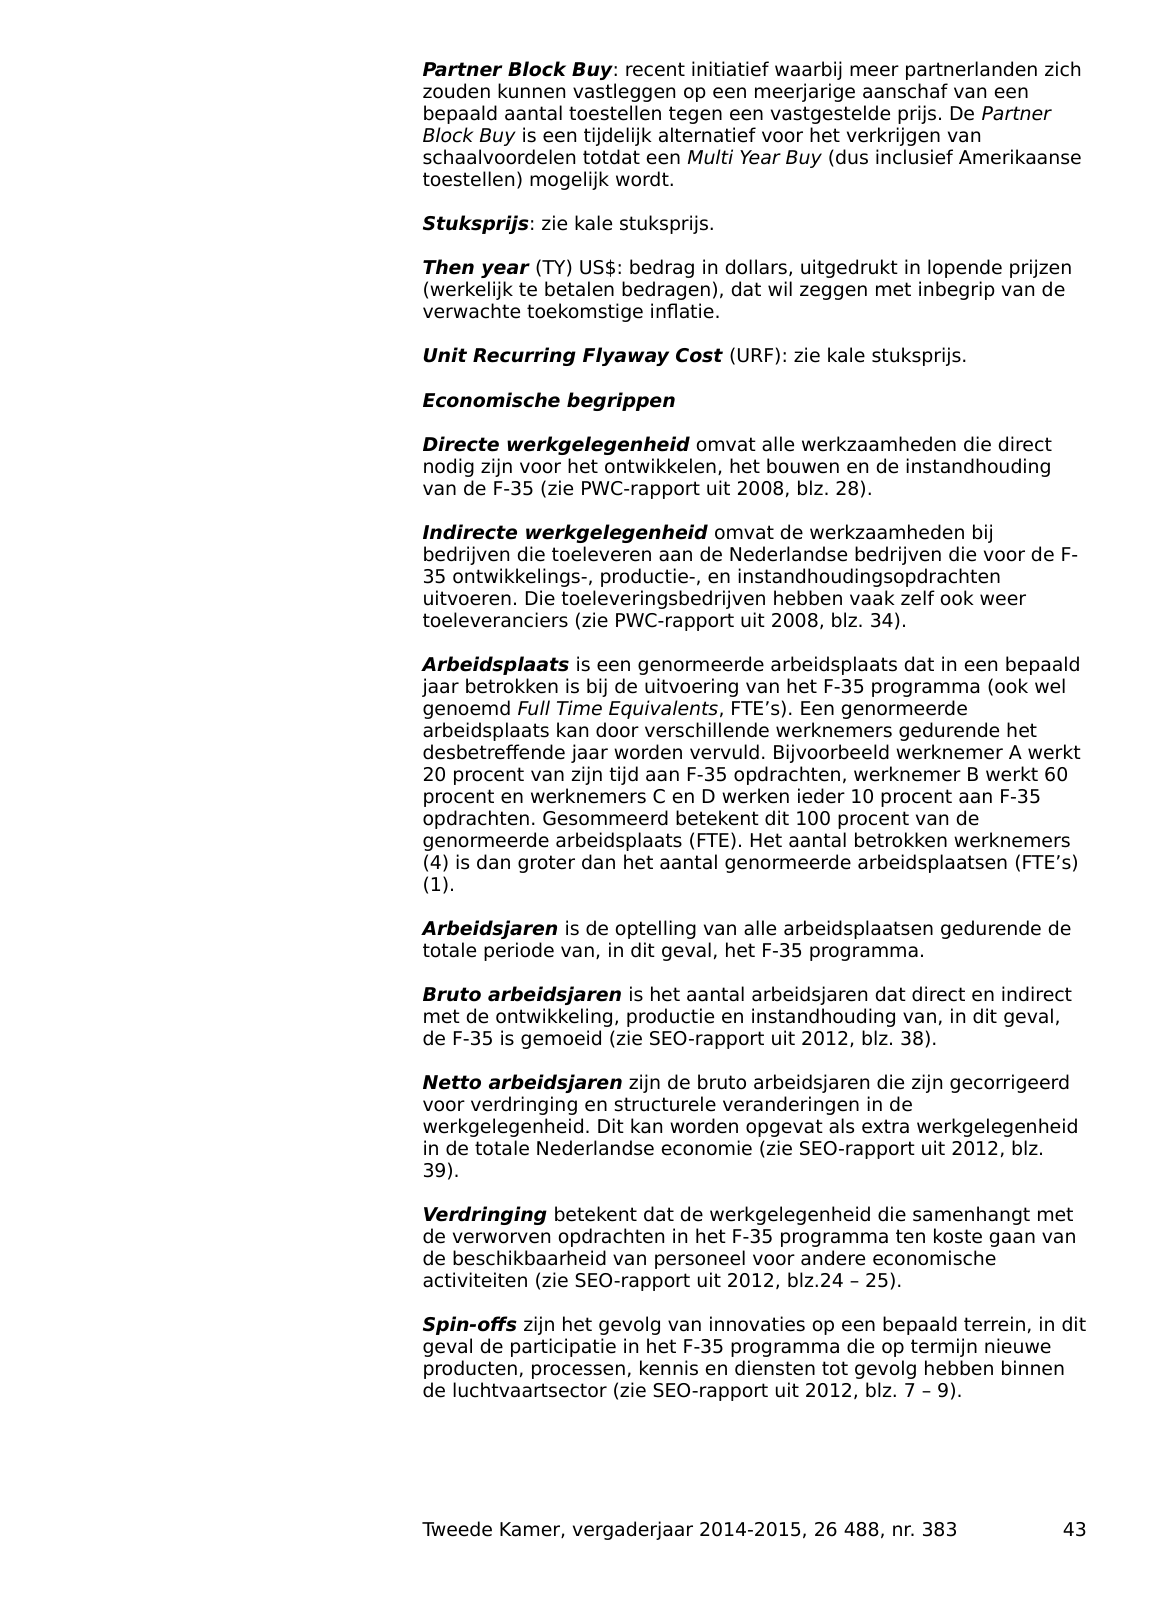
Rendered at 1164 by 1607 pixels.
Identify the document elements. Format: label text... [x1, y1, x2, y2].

subtitle Economische begrippen [422, 389, 1087, 412]
text Partner Block Buy: recent initiatief waarbij meer partnerlanden zich zouden kunnen vastleggen op een meerjarige aanschaf van een bepaald aantal toestellen tegen een vastgestelde prijs. De Partner Block Buy is een tijdelijk alternatief voor het verkrijgen van schaalvoordelen totdat een Multi Year Buy (dus inclusief Amerikaanse toestellen) mogelijk wordt. [422, 59, 1087, 191]
text Then year (TY) US$: bedrag in dollars, uitgedrukt in lopende prijzen (werkelijk te betalen bedragen), dat wil zeggen met inbegrip van de verwachte toekomstige inflatie. [422, 257, 1087, 323]
text Netto arbeidsjaren zijn de bruto arbeidsjaren die zijn gecorrigeerd voor verdringing en structurele veranderingen in de werkgelegenheid. Dit kan worden opgevat als extra werkgelegenheid in de totale Nederlandse economie (zie SEO-rapport uit 2012, blz. 39). [422, 1072, 1087, 1182]
text Unit Recurring Flyaway Cost (URF): zie kale stuksprijs. [422, 345, 1087, 367]
text Verdringing betekent dat de werkgelegenheid die samenhangt met de verworven opdrachten in het F-35 programma ten koste gaan van de beschikbaarheid van personeel voor andere economische activiteiten (zie SEO-rapport uit 2012, blz.24 – 25). [422, 1204, 1087, 1292]
text Arbeidsplaats is een genormeerde arbeidsplaats dat in een bepaald jaar betrokken is bij de uitvoering van het F-35 programma (ook wel genoemd Full Time Equivalents, FTE’s). Een genormeerde arbeidsplaats kan door verschillende werknemers gedurende het desbetreffende jaar worden vervuld. Bijvoorbeeld werknemer A werkt 20 procent van zijn tijd aan F-35 opdrachten, werknemer B werkt 60 procent en werknemers C en D werken ieder 10 procent aan F-35 opdrachten. Gesommeerd betekent dit 100 procent van de genormeerde arbeidsplaats (FTE). Het aantal betrokken werknemers (4) is dan groter dan het aantal genormeerde arbeidsplaatsen (FTE’s) (1). [422, 654, 1087, 896]
text Indirecte werkgelegenheid omvat de werkzaamheden bij bedrijven die toeleveren aan de Nederlandse bedrijven die voor de F-35 ontwikkelings-, productie-, en instandhoudingsopdrachten uitvoeren. Die toeleveringsbedrijven hebben vaak zelf ook weer toeleveranciers (zie PWC-rapport uit 2008, blz. 34). [422, 522, 1087, 632]
text Arbeidsjaren is de optelling van alle arbeidsplaatsen gedurende de totale periode van, in dit geval, het F-35 programma. [422, 918, 1087, 962]
text Bruto arbeidsjaren is het aantal arbeidsjaren dat direct en indirect met de ontwikkeling, productie en instandhouding van, in dit geval, de F-35 is gemoeid (zie SEO-rapport uit 2012, blz. 38). [422, 984, 1087, 1050]
text Stuksprijs: zie kale stuksprijs. [422, 213, 1087, 235]
text Directe werkgelegenheid omvat alle werkzaamheden die direct nodig zijn voor het ontwikkelen, het bouwen en de instandhouding van de F-35 (zie PWC-rapport uit 2008, blz. 28). [422, 434, 1087, 500]
text Spin-offs zijn het gevolg van innovaties op een bepaald terrein, in dit geval de participatie in het F-35 programma die op termijn nieuwe producten, processen, kennis en diensten tot gevolg hebben binnen de luchtvaartsector (zie SEO-rapport uit 2012, blz. 7 – 9). [422, 1314, 1087, 1402]
